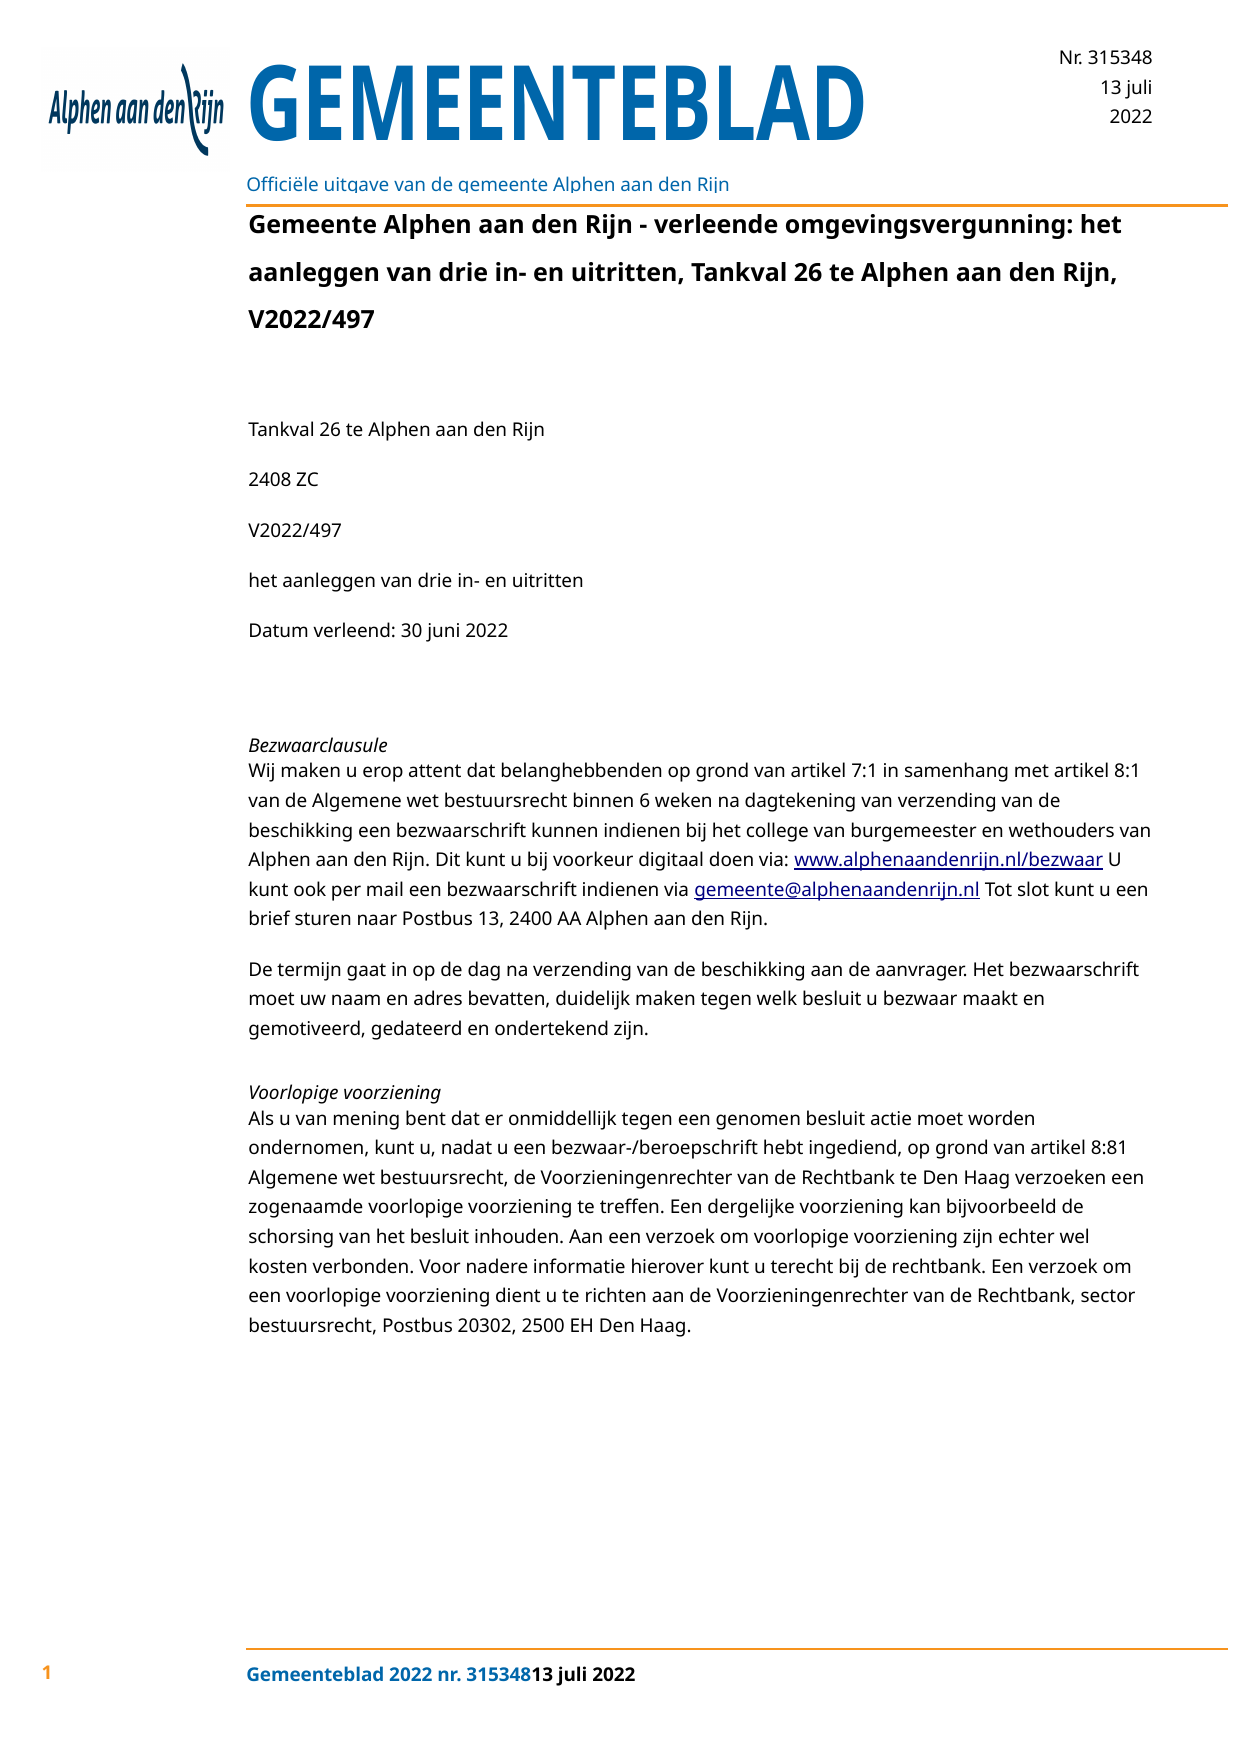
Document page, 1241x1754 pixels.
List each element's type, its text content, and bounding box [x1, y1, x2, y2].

text Datum verleend: 30 juni 2022 [248, 618, 1152, 643]
picture [41, 47, 231, 172]
text Tankval 26 te Alphen aan den Rijn [248, 416, 1152, 442]
text V2022/497 [248, 517, 1152, 542]
text Gemeente Alphen aan den Rijn - verleende omgevingsvergunning: het aanleggen van drie in- en uitritten, Tankval 26 te Alphen aan den Rijn, V2022/497 [248, 207, 1152, 336]
text het aanleggen van drie in- en uitritten [248, 567, 1152, 593]
text Als u van mening bent dat er onmiddellijk tegen een genomen besluit actie moet worden ondernomen, kunt u, nadat u een bezwaar-/beroepschrift hebt ingediend, op grond van artikel 8:81 Algemene wet bestuursrecht, de Voorzieningenrechter van de Rechtbank te Den Haag verzoeken een zogenaamde voorlopige voorziening te treffen. Een dergelijke voorziening kan bijvoorbeeld de schorsing van het besluit inhouden. Aan een verzoek om voorlopige voorziening zijn echter wel kosten verbonden. Voor nadere informatie hierover kunt u terecht bij de rechtbank. Een verzoek om een voorlopige voorziening dient u te richten aan de Voorzieningenrechter van de Rechtbank, sector bestuursrecht, Postbus 20302, 2500 EH Den Haag. [248, 1105, 1152, 1338]
text Voorlopige voorziening [248, 1079, 1152, 1105]
text Wij maken u erop attent dat belanghebbenden op grond van artikel 7:1 in samenhang met artikel 8:1 van de Algemene wet bestuursrecht binnen 6 weken na dagtekening van verzending van de beschikking een bezwaarschrift kunnen indienen bij het college van burgemeester en wethouders van Alphen aan den Rijn. Dit kunt u bij voorkeur digitaal doen via: www.alphenaandenrijn.nl/bezwaar U kunt ook per mail een bezwaarschrift indienen via gemeente@alphenaandenrijn.nl Tot slot kunt u een brief sturen naar Postbus 13, 2400 AA Alphen aan den Rijn. [248, 758, 1152, 931]
text De termijn gaat in op de dag na verzending van de beschikking aan de aanvrager. Het bezwaarschrift moet uw naam en adres bevatten, duidelijk maken tegen welk besluit u bezwaar maakt en gemotiveerd, gedateerd en ondertekend zijn. [248, 956, 1152, 1041]
text 2408 ZC [248, 466, 1152, 492]
text Bezwaarclausule [248, 732, 1152, 758]
